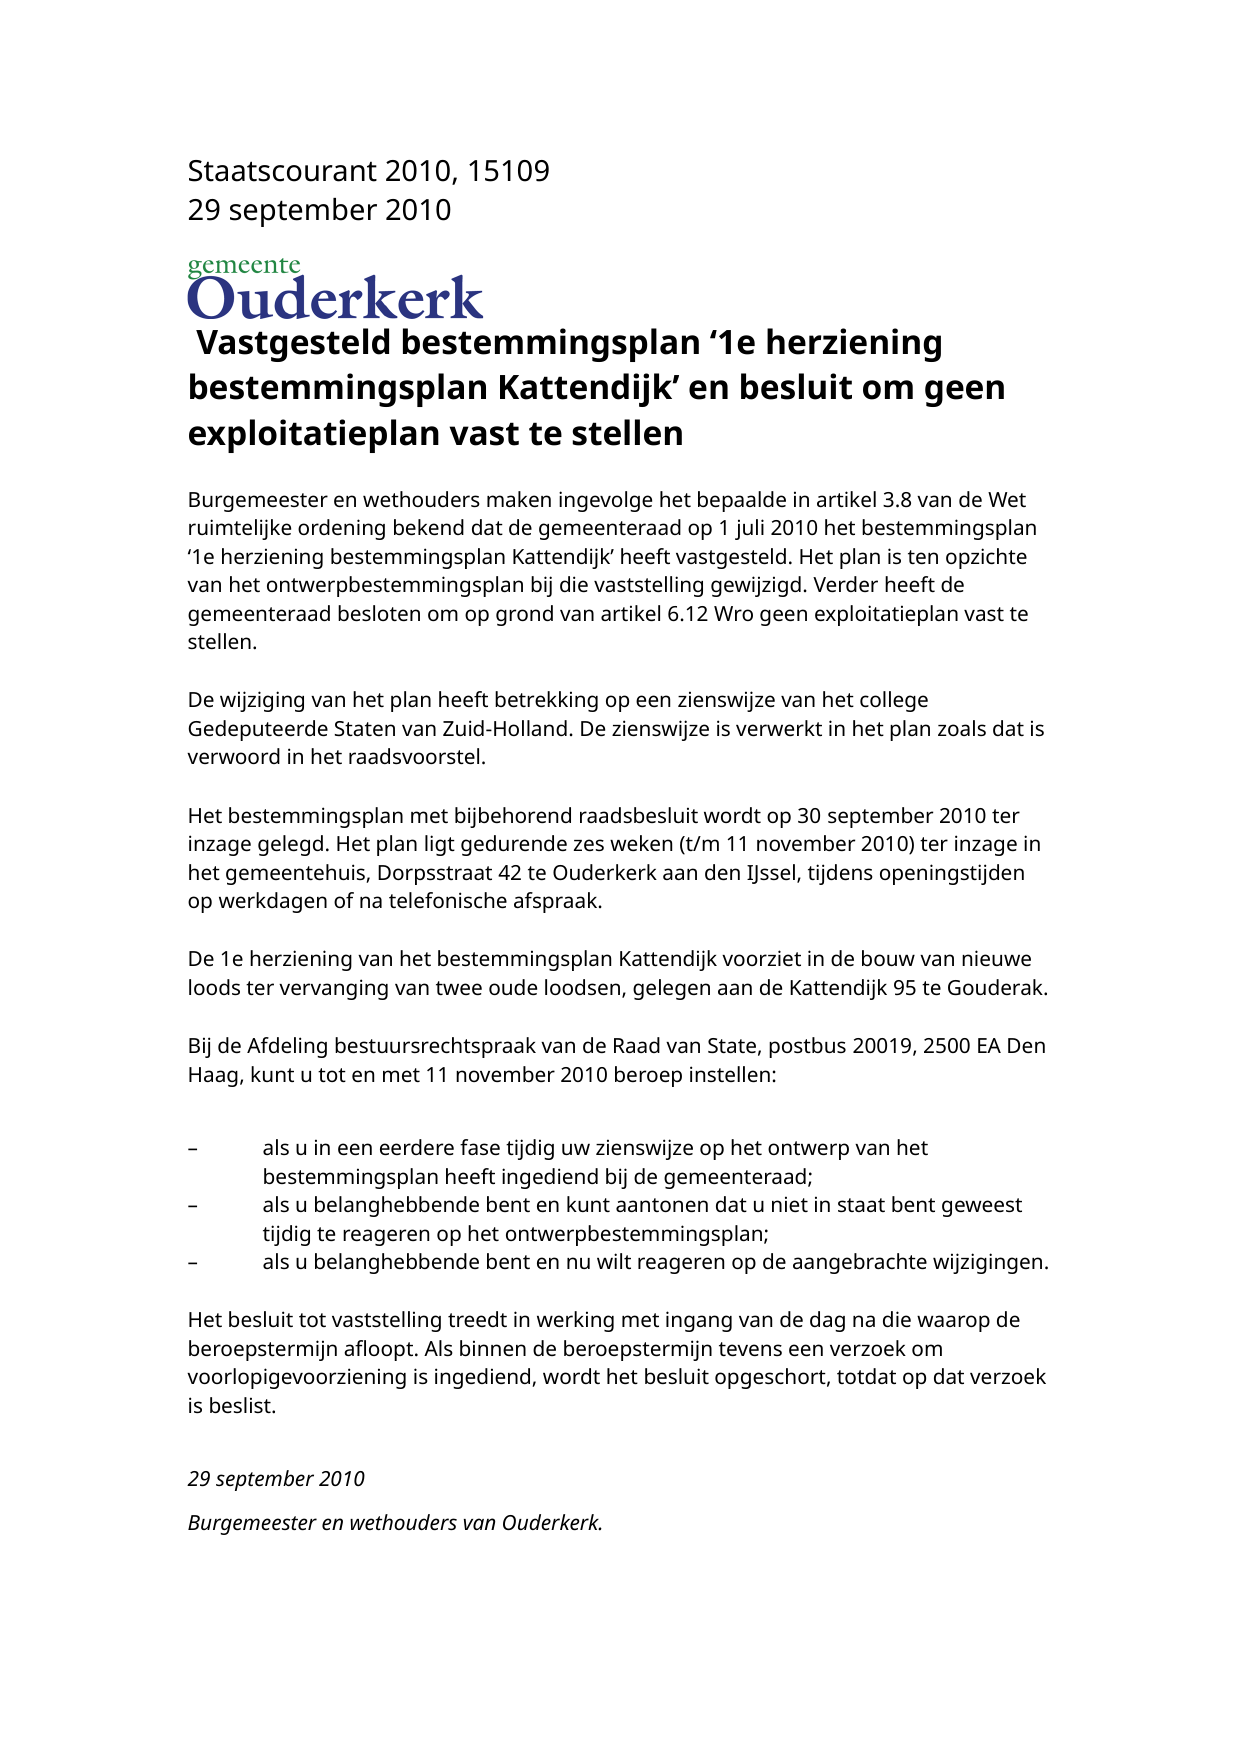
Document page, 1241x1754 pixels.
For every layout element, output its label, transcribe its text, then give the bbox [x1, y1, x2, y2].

picture [187, 258, 484, 319]
subtitle Vastgesteld bestemmingsplan ‘1e herziening bestemmingsplan Kattendijk’ en besluit om geen exploitatieplan vast te stellen [187, 271, 1053, 455]
list als u belanghebbende bent en kunt aantonen dat u niet in staat bent geweest tijdig te reageren op het ontwerpbestemmingsplan; [187, 1190, 1053, 1247]
text Het besluit tot vaststelling treedt in werking met ingang van de dag na die waarop de beroepstermijn afloopt. Als binnen de beroepstermijn tevens een verzoek om voorlopigevoorziening is ingediend, wordt het besluit opgeschort, totdat op dat verzoek is beslist. [187, 1306, 1053, 1419]
list als u belanghebbende bent en nu wilt reageren op de aangebrachte wijzigingen. [187, 1247, 1053, 1276]
text Bij de Afdeling bestuursrechtspraak van de Raad van State, postbus 20019, 2500 EA Den Haag, kunt u tot en met 11 november 2010 beroep instellen: [187, 1031, 1053, 1088]
text Burgemeester en wethouders van Ouderkerk. [187, 1508, 1053, 1536]
text 29 september 2010 [187, 190, 1053, 229]
text 29 september 2010 [187, 1464, 1053, 1493]
text De wijziging van het plan heeft betrekking op een zienswijze van het college Gedeputeerde Staten van Zuid-Holland. De zienswijze is verwerkt in het plan zoals dat is verwoord in het raadsvoorstel. [187, 686, 1053, 771]
list als u in een eerdere fase tijdig uw zienswijze op het ontwerp van het bestemmingsplan heeft ingediend bij de gemeenteraad; [187, 1133, 1053, 1190]
text Staatscourant 2010, 15109 [187, 150, 1053, 190]
text De 1e herziening van het bestemmingsplan Kattendijk voorziet in de bouw van nieuwe loods ter vervanging van twee oude loodsen, gelegen aan de Kattendijk 95 te Gouderak. [187, 944, 1053, 1001]
text Burgemeester en wethouders maken ingevolge het bepaalde in artikel 3.8 van de Wet ruimtelijke ordening bekend dat de gemeenteraad op 1 juli 2010 het bestemmingsplan ‘1e herziening bestemmingsplan Kattendijk’ heeft vastgesteld. Het plan is ten opzichte van het ontwerpbestemmingsplan bij die vaststelling gewijzigd. Verder heeft de gemeenteraad besloten om op grond van artikel 6.12 Wro geen exploitatieplan vast te stellen. [187, 485, 1053, 656]
text Het bestemmingsplan met bijbehorend raadsbesluit wordt op 30 september 2010 ter inzage gelegd. Het plan ligt gedurende zes weken (t/m 11 november 2010) ter inzage in het gemeentehuis, Dorpsstraat 42 te Ouderkerk aan den IJssel, tijdens openingstijden op werkdagen of na telefonische afspraak. [187, 801, 1053, 914]
